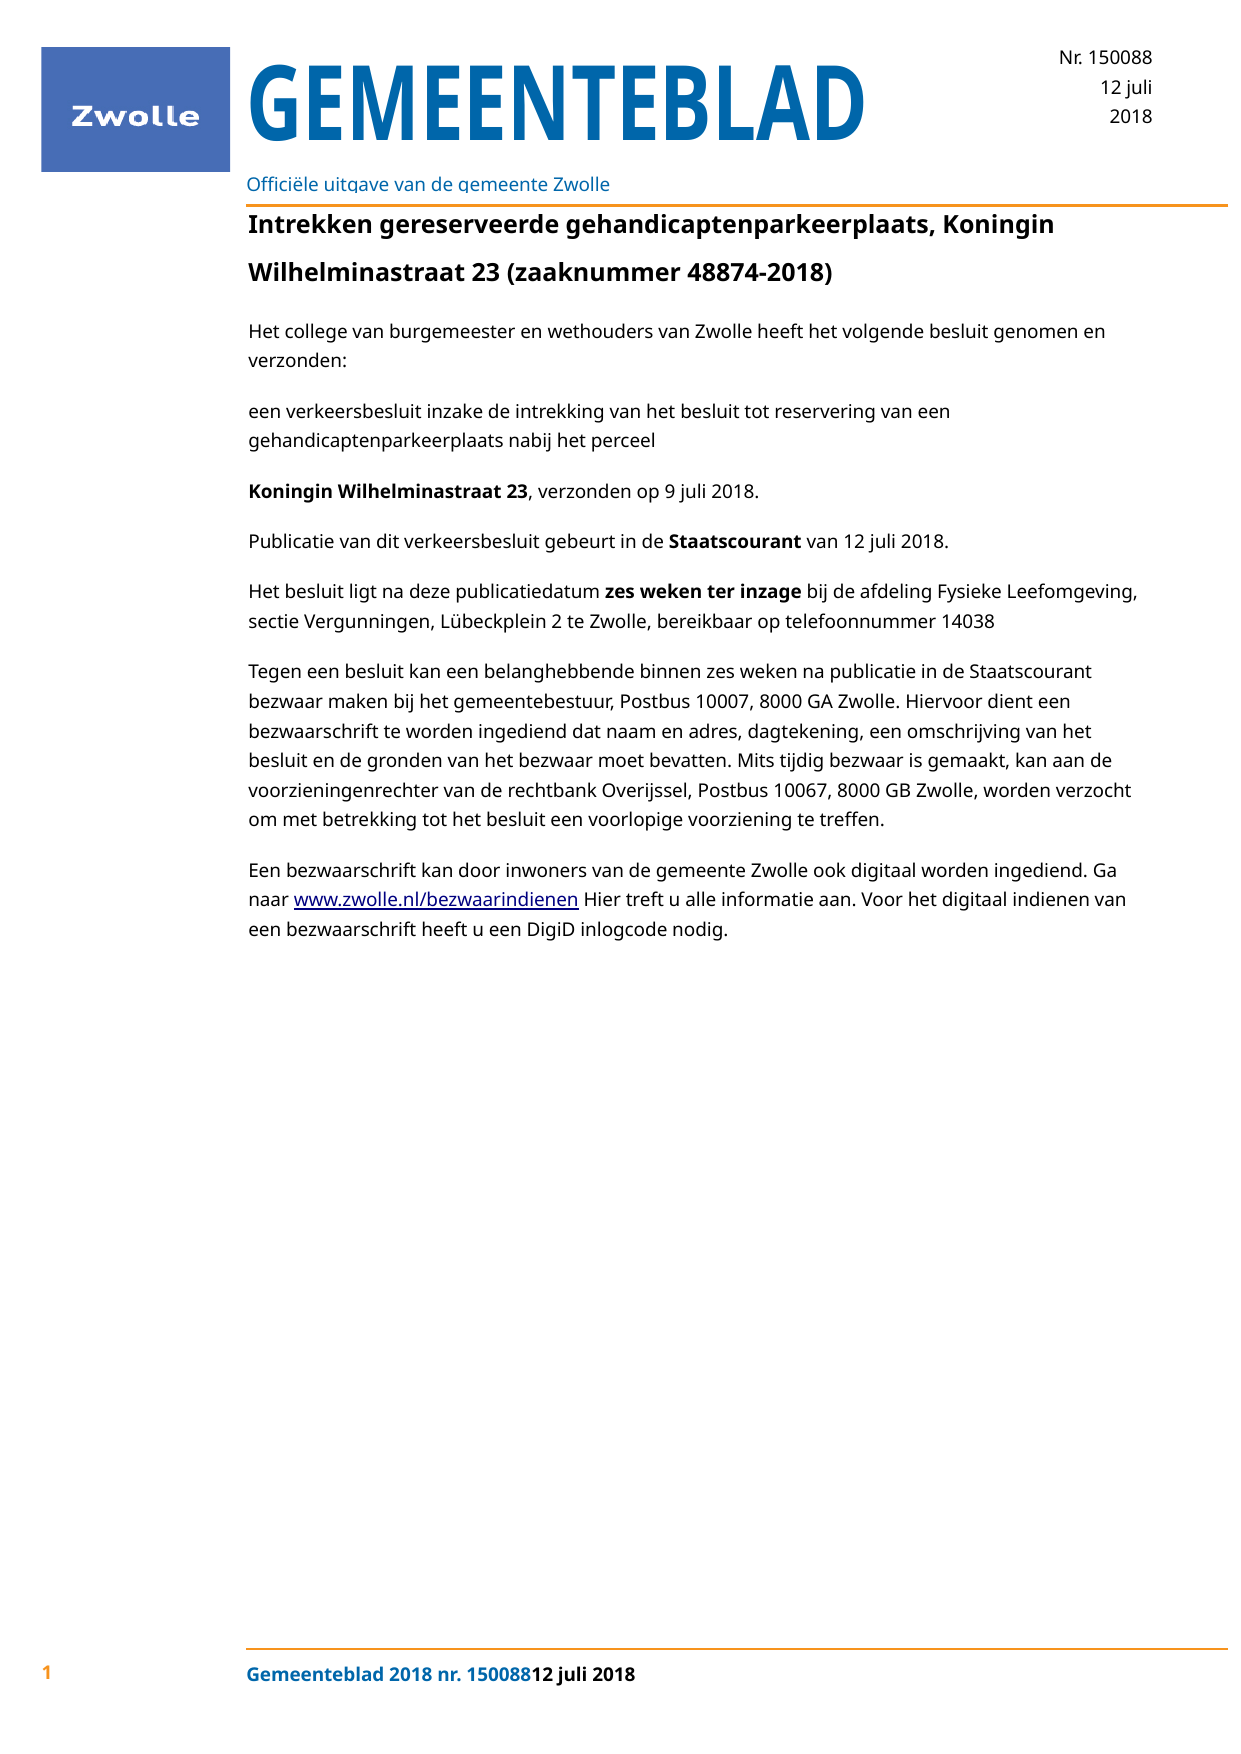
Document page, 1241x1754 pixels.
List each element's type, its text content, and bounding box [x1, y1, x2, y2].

text Koningin Wilhelminastraat 23, verzonden op 9 juli 2018. [248, 478, 1152, 504]
picture [41, 47, 231, 172]
text Intrekken gereserveerde gehandicaptenparkeerplaats, Koningin Wilhelminastraat 23 (zaaknummer 48874-2018) [248, 207, 1152, 288]
text een verkeersbesluit inzake de intrekking van het besluit tot reservering van een gehandicaptenparkeerplaats nabij het perceel [248, 398, 1152, 453]
text Publicatie van dit verkeersbesluit gebeurt in de Staatscourant van 12 juli 2018. [248, 528, 1152, 554]
text Een bezwaarschrift kan door inwoners van de gemeente Zwolle ook digitaal worden ingediend. Ga naar www.zwolle.nl/bezwaarindienen Hier treft u alle informatie aan. Voor het digitaal indienen van een bezwaarschrift heeft u een DigiD inlogcode nodig. [248, 857, 1152, 942]
text Tegen een besluit kan een belanghebbende binnen zes weken na publicatie in de Staatscourant bezwaar maken bij het gemeentebestuur, Postbus 10007, 8000 GA Zwolle. Hiervoor dient een bezwaarschrift te worden ingediend dat naam en adres, dagtekening, een omschrijving van het besluit en de gronden van het bezwaar moet bevatten. Mits tijdig bezwaar is gemaakt, kan aan de voorzieningenrechter van de rechtbank Overijssel, Postbus 10067, 8000 GB Zwolle, worden verzocht om met betrekking tot het besluit een voorlopige voorziening te treffen. [248, 659, 1152, 832]
text Het college van burgemeester en wethouders van Zwolle heeft het volgende besluit genomen en verzonden: [248, 318, 1152, 373]
text Het besluit ligt na deze publicatiedatum zes weken ter inzage bij de afdeling Fysieke Leefomgeving, sectie Vergunningen, Lübeckplein 2 te Zwolle, bereikbaar op telefoonnummer 14038 [248, 579, 1152, 634]
